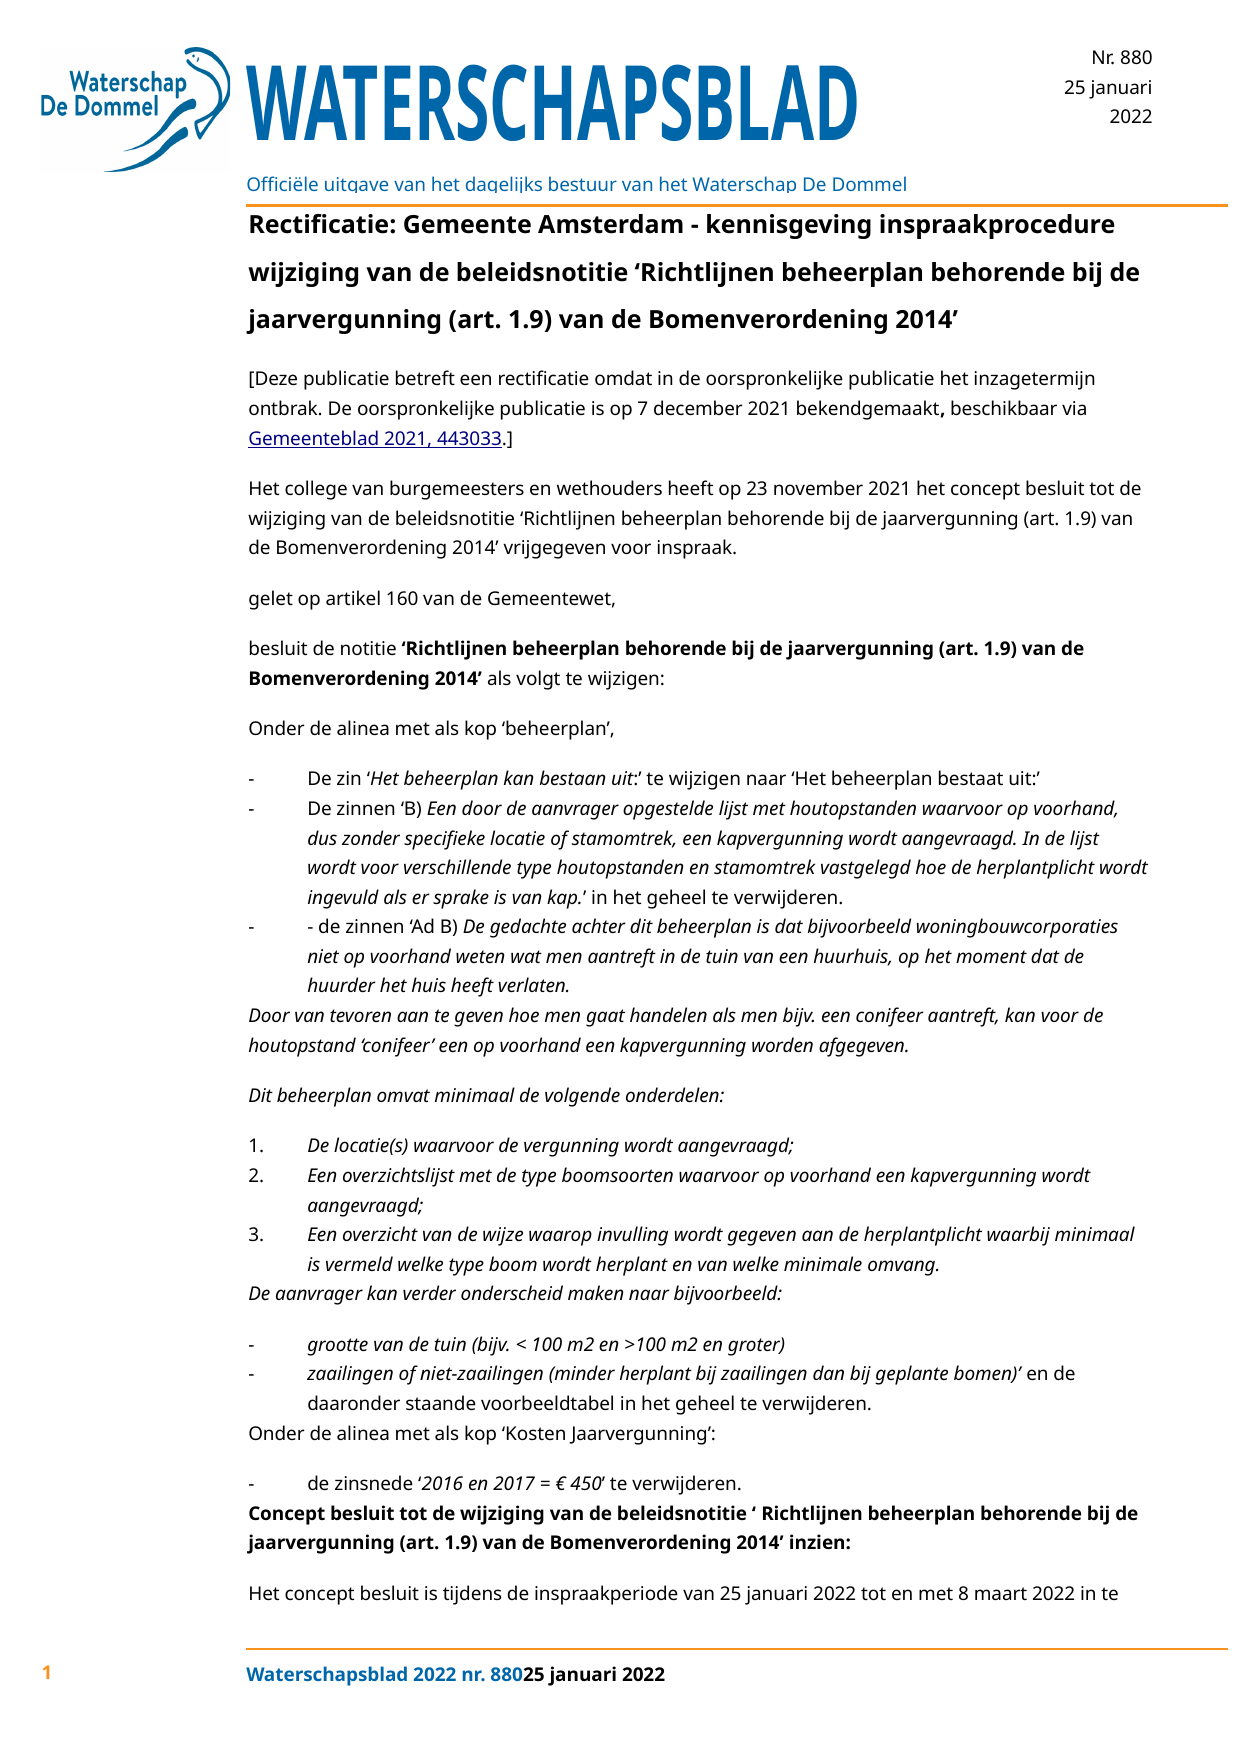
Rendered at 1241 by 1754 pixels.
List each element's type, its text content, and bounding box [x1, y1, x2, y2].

text De aanvrager kan verder onderscheid maken naar bijvoorbeeld: [248, 1281, 1152, 1306]
list De zinnen ‘B) Een door de aanvrager opgestelde lijst met houtopstanden waarvoor op voorhand, dus zonder specifieke locatie of stamomtrek, een kapvergunning wordt aangevraagd. In de lijst wordt voor verschillende type houtopstanden en stamomtrek vastgelegd hoe de herplantplicht wordt ingevuld als er sprake is van kap.’ in het geheel te verwijderen. [248, 795, 1152, 909]
list Een overzichtslijst met de type boomsoorten waarvoor op voorhand een kapvergunning wordt aangevraagd; [248, 1162, 1152, 1217]
list de zinsnede ‘2016 en 2017 = € 450’ te verwijderen. [248, 1470, 1152, 1496]
text Door van tevoren aan te geven hoe men gaat handelen als men bijv. een conifeer aantreft, kan voor de houtopstand ‘conifeer’ een op voorhand een kapvergunning worden afgegeven. [248, 1002, 1152, 1057]
list grootte van de tuin (bijv. < 100 m2 en >100 m2 en groter) [248, 1331, 1152, 1357]
list De locatie(s) waarvoor de vergunning wordt aangevraagd; [248, 1133, 1152, 1158]
text Concept besluit tot de wijziging van de beleidsnotitie ‘ Richtlijnen beheerplan behorende bij de jaarvergunning (art. 1.9) van de Bomenverordening 2014’ inzien: [248, 1500, 1152, 1555]
text Onder de alinea met als kop ‘beheerplan’, [248, 715, 1152, 741]
picture [198, 118, 210, 131]
picture [204, 47, 231, 76]
list zaailingen of niet-zaailingen (minder herplant bij zaailingen dan bij geplante bomen)’ en de daaronder staande voorbeeldtabel in het geheel te verwijderen. [248, 1361, 1152, 1416]
text [Deze publicatie betreft een rectificatie omdat in de oorspronkelijke publicatie het inzagetermijn ontbrak. De oorspronkelijke publicatie is op 7 december 2021 bekendgemaakt, beschikbaar via Gemeenteblad 2021, 443033.] [248, 366, 1152, 450]
text Het college van burgemeesters en wethouders heeft op 23 november 2021 het concept besluit tot de wijziging van de beleidsnotitie ‘Richtlijnen beheerplan behorende bij de jaarvergunning (art. 1.9) van de Bomenverordening 2014’ vrijgegeven voor inspraak. [248, 475, 1152, 560]
text Onder de alinea met als kop ‘Kosten Jaarvergunning’: [248, 1420, 1152, 1445]
text gelet op artikel 160 van de Gemeentewet, [248, 585, 1152, 610]
text besluit de notitie ‘Richtlijnen beheerplan behorende bij de jaarvergunning (art. 1.9) van de Bomenverordening 2014’ als volgt te wijzigen: [248, 635, 1152, 690]
picture [41, 47, 231, 172]
text Dit beheerplan omvat minimaal de volgende onderdelen: [248, 1082, 1152, 1108]
list Een overzicht van de wijze waarop invulling wordt gegeven aan de herplantplicht waarbij minimaal is vermeld welke type boom wordt herplant en van welke minimale omvang. [248, 1221, 1152, 1277]
list - de zinnen ‘Ad B) De gedachte achter dit beheerplan is dat bijvoorbeeld woningbouwcorporaties niet op voorhand weten wat men aantreft in de tuin van een huurhuis, op het moment dat de huurder het huis heeft verlaten. [248, 913, 1152, 998]
text Rectificatie: Gemeente Amsterdam - kennisgeving inspraakprocedure wijziging van de beleidsnotitie ‘Richtlijnen beheerplan behorende bij de jaarvergunning (art. 1.9) van de Bomenverordening 2014’ [248, 207, 1152, 336]
picture [45, 99, 51, 111]
text Het concept besluit is tijdens de inspraakperiode van 25 januari 2022 tot en met 8 maart 2022 in te [248, 1580, 1152, 1605]
list De zin ‘Het beheerplan kan bestaan uit:’ te wijzigen naar ‘Het beheerplan bestaat uit:’ [248, 766, 1152, 791]
